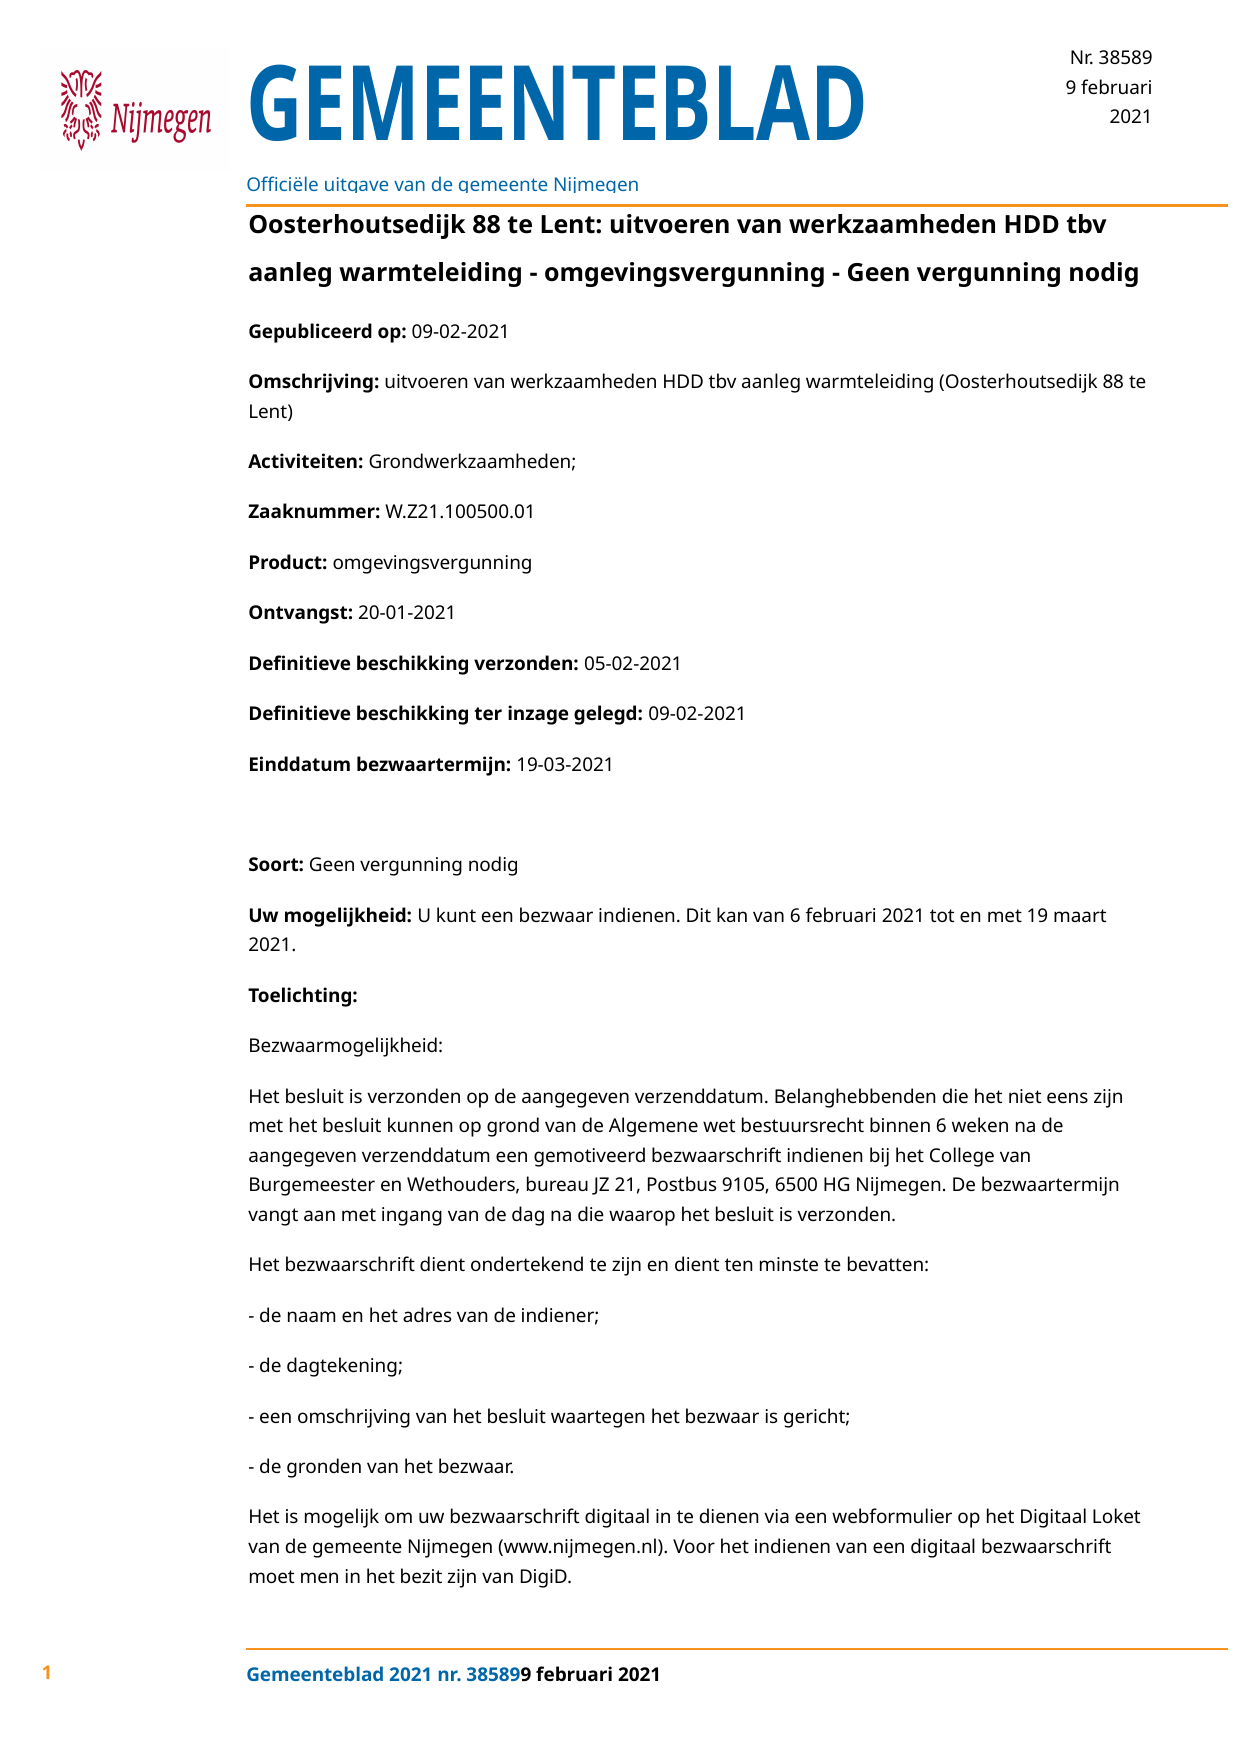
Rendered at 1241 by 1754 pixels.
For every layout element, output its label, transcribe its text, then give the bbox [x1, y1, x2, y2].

picture [41, 47, 231, 172]
text Het besluit is verzonden op de aangegeven verzenddatum. Belanghebbenden die het niet eens zijn met het besluit kunnen op grond van de Algemene wet bestuursrecht binnen 6 weken na de aangegeven verzenddatum een gemotiveerd bezwaarschrift indienen bij het College van Burgemeester en Wethouders, bureau JZ 21, Postbus 9105, 6500 HG Nijmegen. De bezwaartermijn vangt aan met ingang van de dag na die waarop het besluit is verzonden. [248, 1083, 1152, 1227]
text Definitieve beschikking ter inzage gelegd: 09-02-2021 [248, 700, 1152, 726]
text Soort: Geen vergunning nodig [248, 852, 1152, 877]
text Gepubliceerd op: 09-02-2021 [248, 318, 1152, 344]
text - de gronden van het bezwaar. [248, 1453, 1152, 1479]
text - een omschrijving van het besluit waartegen het bezwaar is gericht; [248, 1403, 1152, 1429]
text Toelichting: [248, 982, 1152, 1008]
text Het is mogelijk om uw bezwaarschrift digitaal in te dienen via een webformulier op het Digitaal Loket van de gemeente Nijmegen (www.nijmegen.nl). Voor het indienen van een digitaal bezwaarschrift moet men in het bezit zijn van DigiD. [248, 1504, 1152, 1589]
text Zaaknummer: W.Z21.100500.01 [248, 499, 1152, 524]
text Bezwaarmogelijkheid: [248, 1032, 1152, 1058]
text Ontvangst: 20-01-2021 [248, 599, 1152, 625]
text Omschrijving: uitvoeren van werkzaamheden HDD tbv aanleg warmteleiding (Oosterhoutsedijk 88 te Lent) [248, 368, 1152, 424]
text Oosterhoutsedijk 88 te Lent: uitvoeren van werkzaamheden HDD tbv aanleg warmteleiding - omgevingsvergunning - Geen vergunning nodig [248, 207, 1152, 288]
text Einddatum bezwaartermijn: 19-03-2021 [248, 751, 1152, 777]
text - de naam en het adres van de indiener; [248, 1302, 1152, 1328]
text Uw mogelijkheid: U kunt een bezwaar indienen. Dit kan van 6 februari 2021 tot en met 19 maart 2021. [248, 902, 1152, 957]
text - de dagtekening; [248, 1352, 1152, 1378]
text Product: omgevingsvergunning [248, 549, 1152, 575]
text Het bezwaarschrift dient ondertekend te zijn en dient ten minste te bevatten: [248, 1252, 1152, 1277]
text Activiteiten: Grondwerkzaamheden; [248, 448, 1152, 474]
text Definitieve beschikking verzonden: 05-02-2021 [248, 650, 1152, 676]
